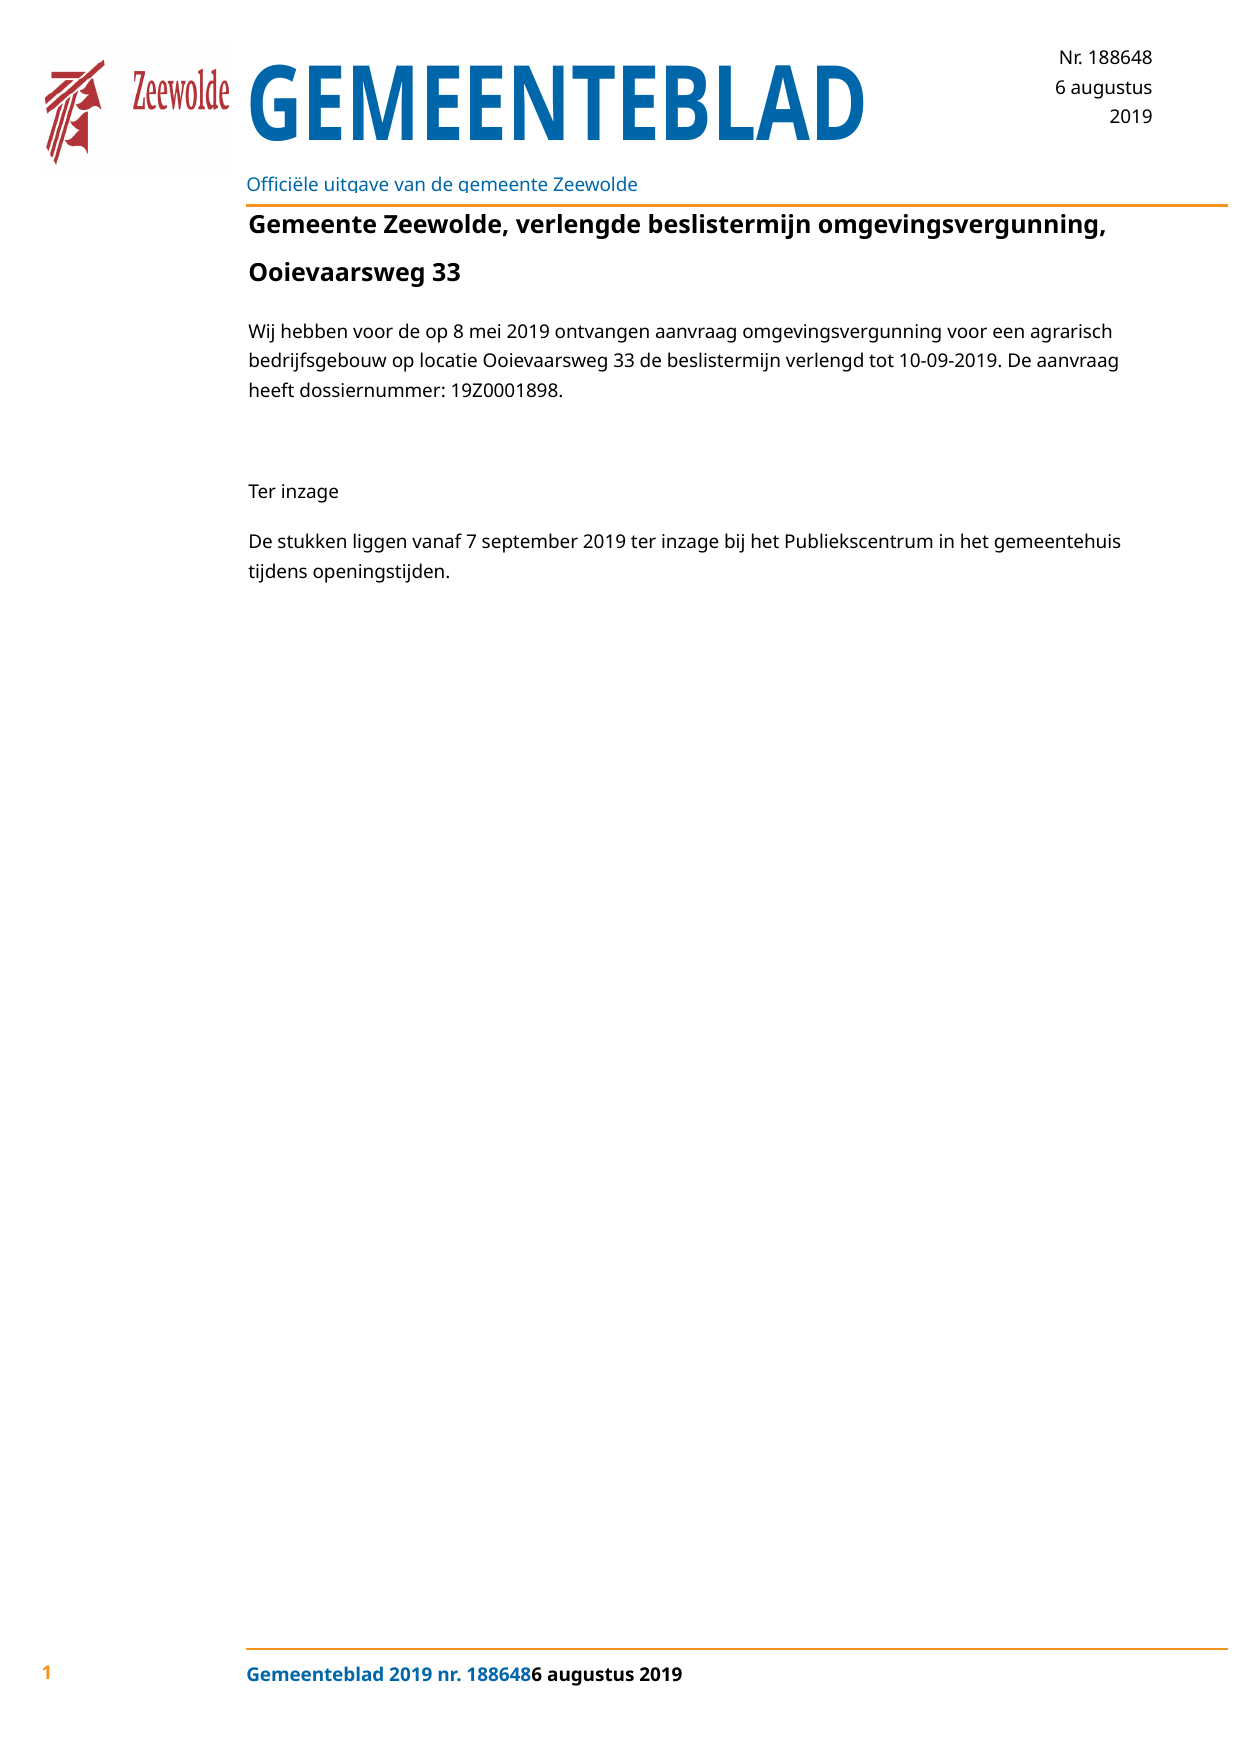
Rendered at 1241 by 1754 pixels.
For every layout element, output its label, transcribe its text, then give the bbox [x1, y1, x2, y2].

text De stukken liggen vanaf 7 september 2019 ter inzage bij het Publiekscentrum in het gemeentehuis tijdens openingstijden. [248, 528, 1152, 584]
text Wij hebben voor de op 8 mei 2019 ontvangen aanvraag omgevingsvergunning voor een agrarisch bedrijfsgebouw op locatie Ooievaarsweg 33 de beslistermijn verlengd tot 10-09-2019. De aanvraag heeft dossiernummer: 19Z0001898. [248, 318, 1152, 403]
picture [41, 47, 231, 172]
text Gemeente Zeewolde, verlengde beslistermijn omgevingsvergunning, Ooievaarsweg 33 [248, 207, 1152, 288]
text Ter inzage [248, 478, 1152, 504]
